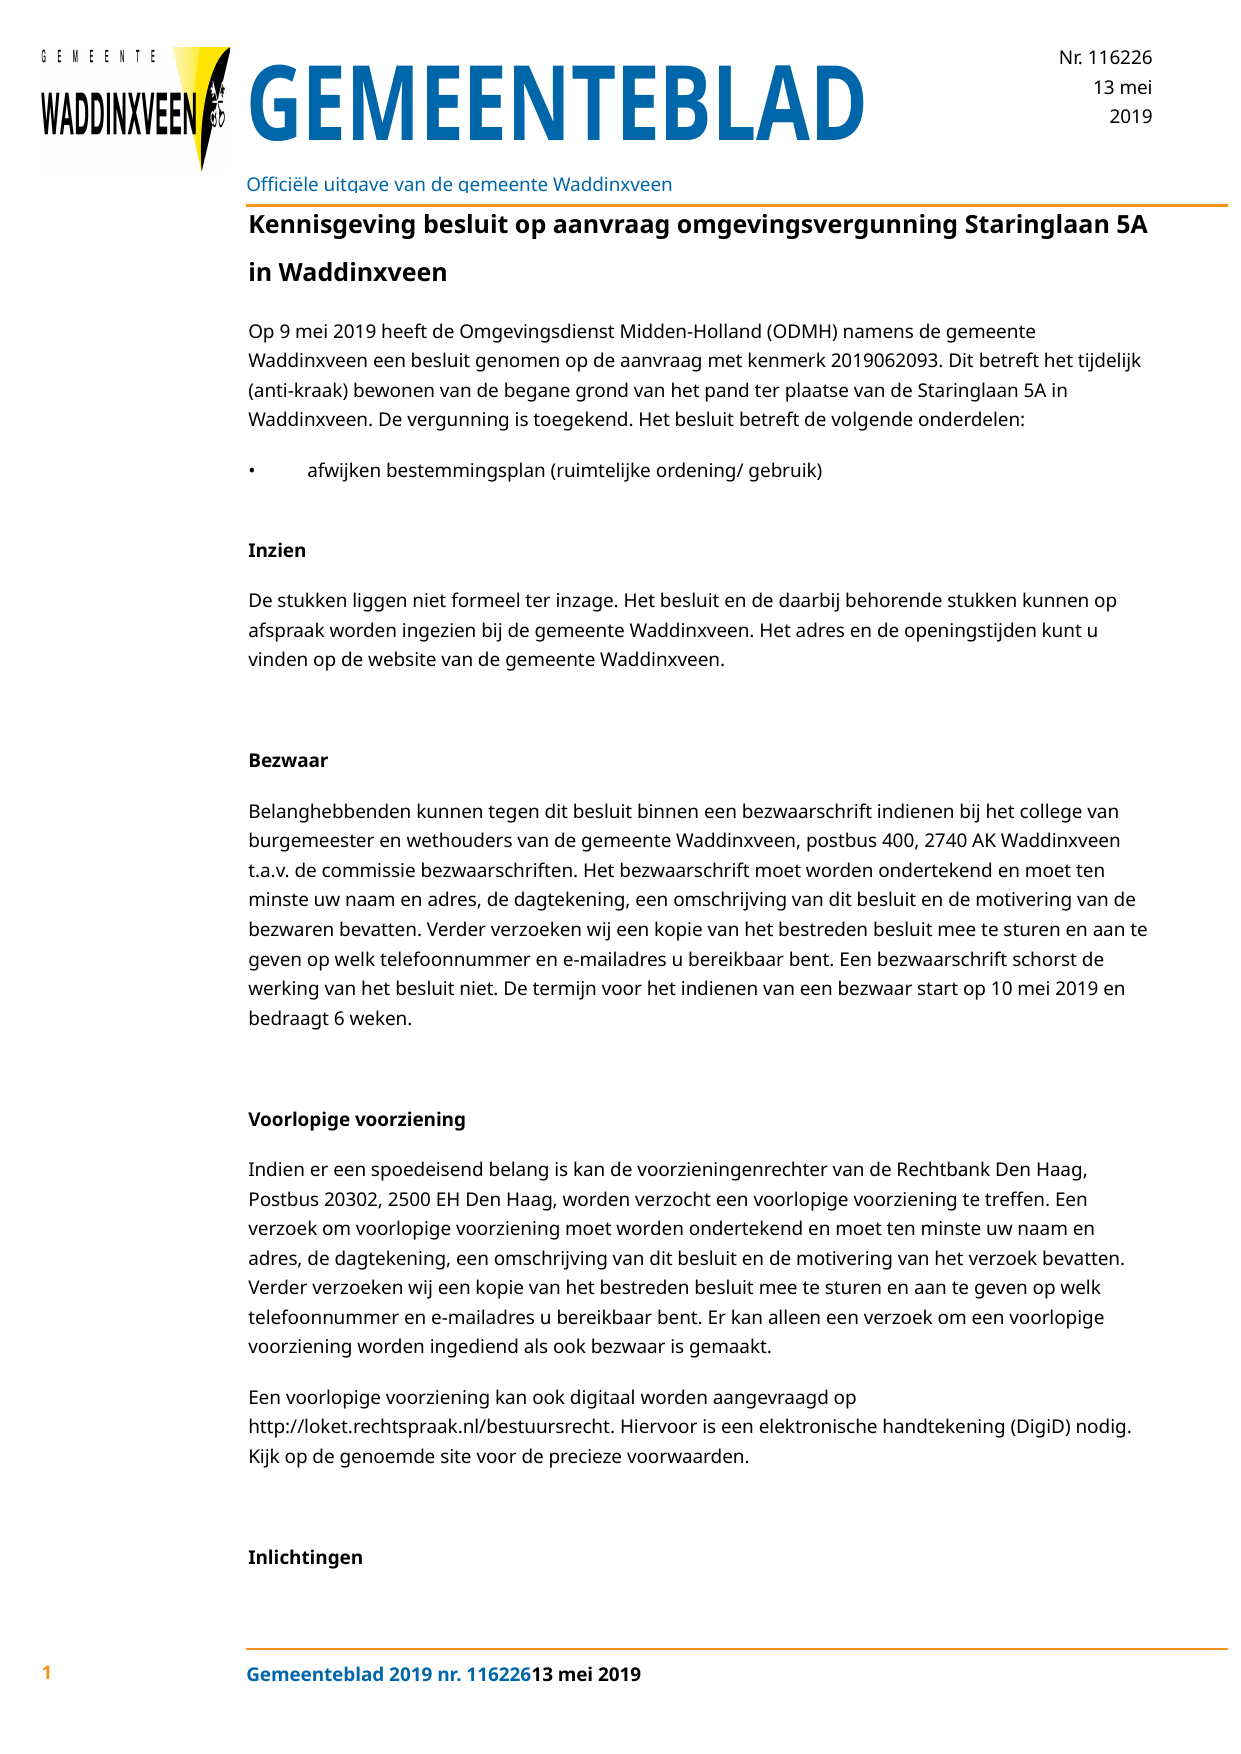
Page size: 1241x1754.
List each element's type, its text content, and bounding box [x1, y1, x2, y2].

text Kennisgeving besluit op aanvraag omgevingsvergunning Staringlaan 5A in Waddinxveen [248, 207, 1152, 288]
text Inlichtingen [248, 1544, 1152, 1570]
text Voorlopige voorziening [248, 1106, 1152, 1132]
picture [41, 47, 231, 172]
text Bezwaar [248, 747, 1152, 773]
text Indien er een spoedeisend belang is kan de voorzieningenrechter van de Rechtbank Den Haag, Postbus 20302, 2500 EH Den Haag, worden verzocht een voorlopige voorziening te treffen. Een verzoek om voorlopige voorziening moet worden ondertekend en moet ten minste uw naam en adres, de dagtekening, een omschrijving van dit besluit en de motivering van het verzoek bevatten. Verder verzoeken wij een kopie van het bestreden besluit mee te sturen en aan te geven op welk telefoonnummer en e-mailadres u bereikbaar bent. Er kan alleen een verzoek om een voorlopige voorziening worden ingediend als ook bezwaar is gemaakt. [248, 1156, 1152, 1359]
list afwijken bestemmingsplan (ruimtelijke ordening/ gebruik) [248, 457, 1152, 483]
text Een voorlopige voorziening kan ook digitaal worden aangevraagd op http://loket.rechtspraak.nl/bestuursrecht. Hiervoor is een elektronische handtekening (DigiD) nodig. Kijk op de genoemde site voor de precieze voorwaarden. [248, 1384, 1152, 1469]
text Op 9 mei 2019 heeft de Omgevingsdienst Midden-Holland (ODMH) namens de gemeente Waddinxveen een besluit genomen op de aanvraag met kenmerk 2019062093. Dit betreft het tijdelijk (anti-kraak) bewonen van de begane grond van het pand ter plaatse van de Staringlaan 5A in Waddinxveen. De vergunning is toegekend. Het besluit betreft de volgende onderdelen: [248, 318, 1152, 432]
text De stukken liggen niet formeel ter inzage. Het besluit en de daarbij behorende stukken kunnen op afspraak worden ingezien bij de gemeente Waddinxveen. Het adres en de openingstijden kunt u vinden op de website van de gemeente Waddinxveen. [248, 587, 1152, 672]
text Belanghebbenden kunnen tegen dit besluit binnen een bezwaarschrift indienen bij het college van burgemeester en wethouders van de gemeente Waddinxveen, postbus 400, 2740 AK Waddinxveen t.a.v. de commissie bezwaarschriften. Het bezwaarschrift moet worden ondertekend en moet ten minste uw naam en adres, de dagtekening, een omschrijving van dit besluit en de motivering van de bezwaren bevatten. Verder verzoeken wij een kopie van het bestreden besluit mee te sturen en aan te geven op welk telefoonnummer en e-mailadres u bereikbaar bent. Een bezwaarschrift schorst de werking van het besluit niet. De termijn voor het indienen van een bezwaar start op 10 mei 2019 en bedraagt 6 weken. [248, 798, 1152, 1031]
text Inzien [248, 537, 1152, 563]
